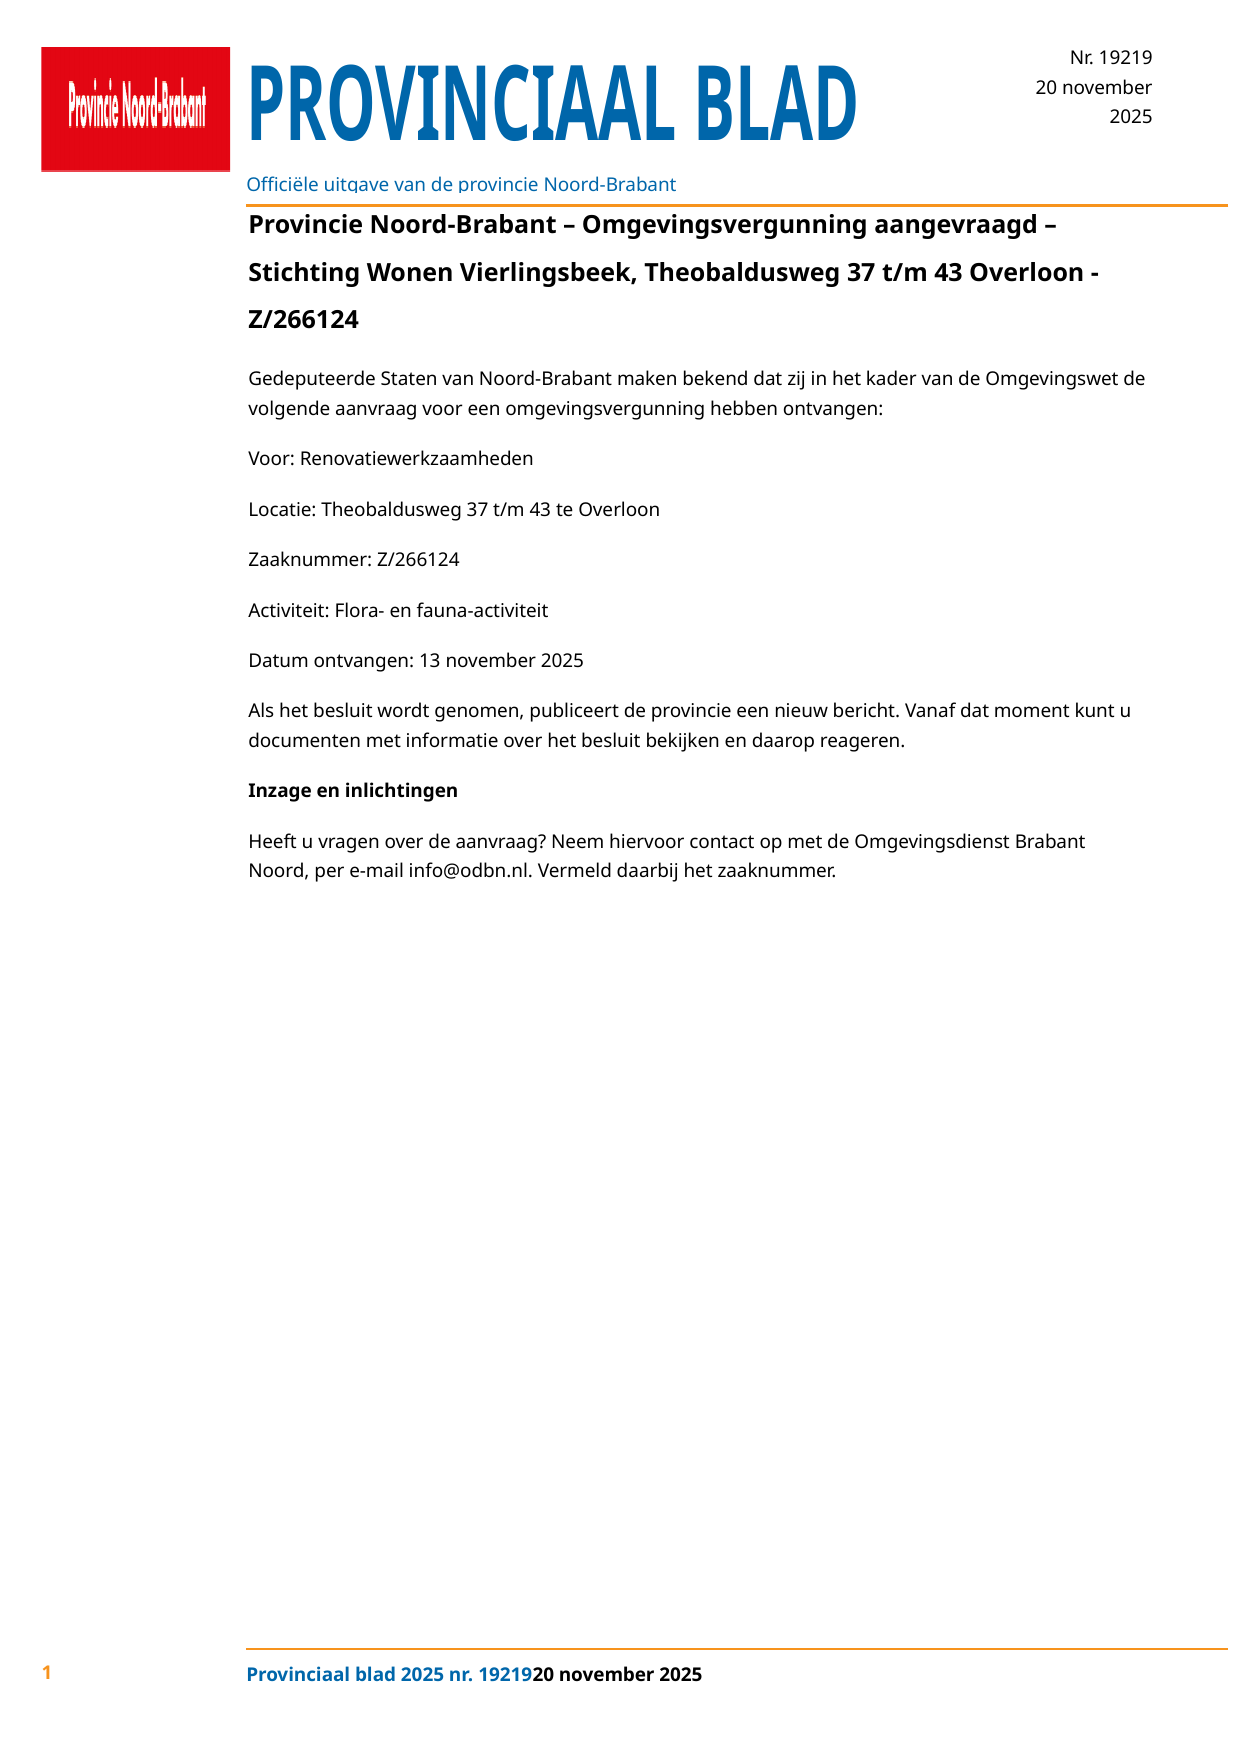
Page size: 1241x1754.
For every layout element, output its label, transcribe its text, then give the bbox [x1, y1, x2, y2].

text Provincie Noord-Brabant – Omgevingsvergunning aangevraagd – Stichting Wonen Vierlingsbeek, Theobaldusweg 37 t/m 43 Overloon - Z/266124 [248, 207, 1152, 336]
text Datum ontvangen: 13 november 2025 [248, 647, 1152, 673]
text Locatie: Theobaldusweg 37 t/m 43 te Overloon [248, 496, 1152, 522]
text Als het besluit wordt genomen, publiceert de provincie een nieuw bericht. Vanaf dat moment kunt u documenten met informatie over het besluit bekijken en daarop reageren. [248, 698, 1152, 753]
picture [41, 47, 231, 172]
text Zaaknummer: Z/266124 [248, 546, 1152, 572]
text Heeft u vragen over de aanvraag? Neem hiervoor contact op met de Omgevingsdienst Brabant Noord, per e-mail info@odbn.nl. Vermeld daarbij het zaaknummer. [248, 828, 1152, 883]
text Inzage en inlichtingen [248, 778, 1152, 803]
text Gedeputeerde Staten van Noord-Brabant maken bekend dat zij in het kader van de Omgevingswet de volgende aanvraag voor een omgevingsvergunning hebben ontvangen: [248, 366, 1152, 421]
text Activiteit: Flora- en fauna-activiteit [248, 597, 1152, 622]
text Voor: Renovatiewerkzaamheden [248, 446, 1152, 471]
